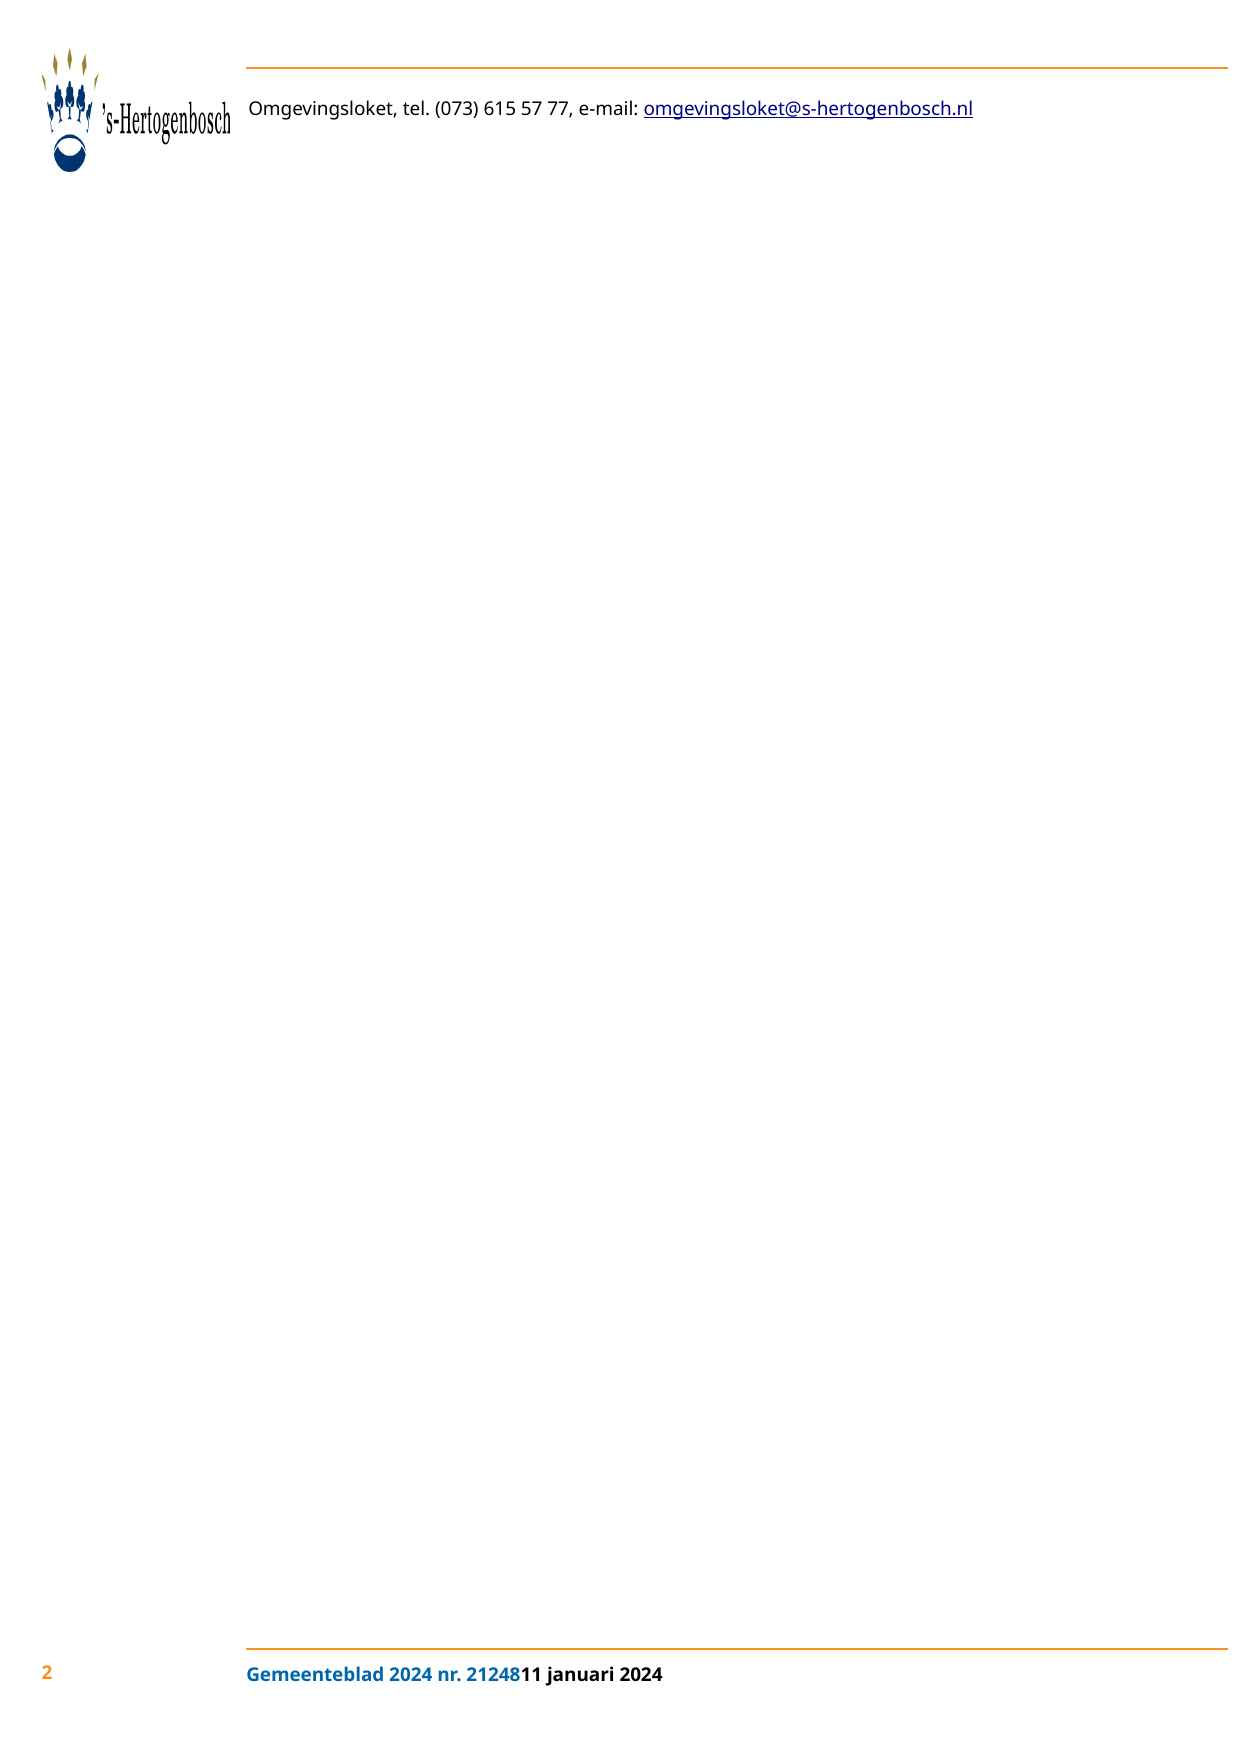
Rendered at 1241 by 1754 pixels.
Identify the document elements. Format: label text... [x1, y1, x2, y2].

picture [41, 47, 231, 172]
text Omgevingsloket, tel. (073) 615 57 77, e-mail: omgevingsloket@s-hertogenbosch.nl [248, 95, 1152, 121]
